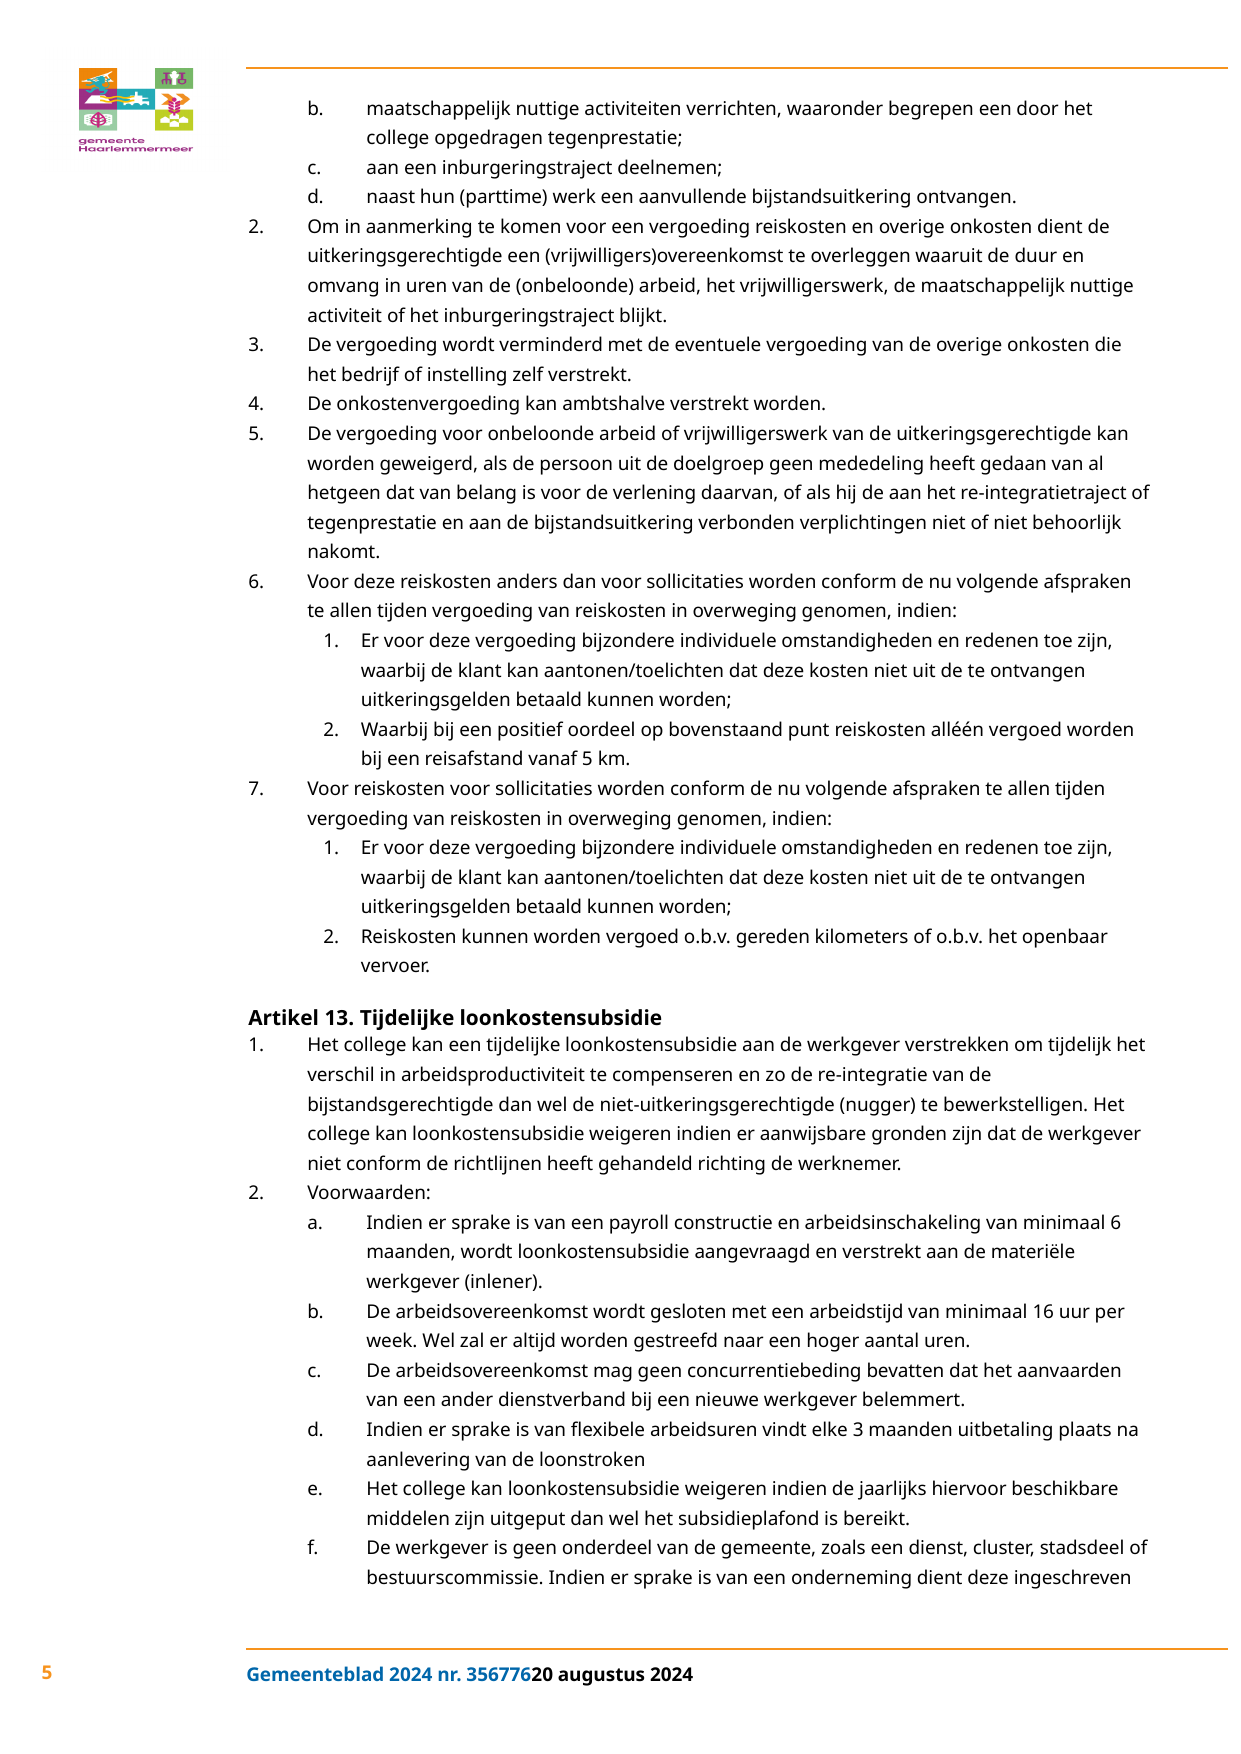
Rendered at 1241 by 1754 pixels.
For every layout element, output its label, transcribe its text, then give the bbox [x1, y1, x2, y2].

list Er voor deze vergoeding bijzondere individuele omstandigheden en redenen toe zijn, waarbij de klant kan aantonen/toelichten dat deze kosten niet uit de te ontvangen uitkeringsgelden betaald kunnen worden; [323, 627, 1152, 712]
list Het college kan een tijdelijke loonkostensubsidie aan de werkgever verstrekken om tijdelijk het verschil in arbeidsproductiviteit te compenseren en zo de re-integratie van de bijstandsgerechtigde dan wel de niet-uitkeringsgerechtigde (nugger) te bewerkstelligen. Het college kan loonkostensubsidie weigeren indien er aanwijsbare gronden zijn dat de werkgever niet conform de richtlijnen heeft gehandeld richting de werknemer. [248, 1032, 1152, 1176]
list De arbeidsovereenkomst mag geen concurrentiebeding bevatten dat het aanvaarden van een ander dienstverband bij een nieuwe werkgever belemmert. [307, 1357, 1152, 1412]
text Artikel 13. Tijdelijke loonkostensubsidie [248, 1003, 1152, 1032]
list Indien er sprake is van flexibele arbeidsuren vindt elke 3 maanden uitbetaling plaats na aanlevering van de loonstroken [307, 1416, 1152, 1471]
list Indien er sprake is van een payroll constructie en arbeidsinschakeling van minimaal 6 maanden, wordt loonkostensubsidie aangevraagd en verstrekt aan de materiële werkgever (inlener). [307, 1209, 1152, 1294]
list De onkostenvergoeding kan ambtshalve verstrekt worden. [248, 391, 1152, 416]
list Voorwaarden: [248, 1179, 1152, 1205]
list De vergoeding wordt verminderd met de eventuele vergoeding van de overige onkosten die het bedrijf of instelling zelf verstrekt. [248, 331, 1152, 387]
list De vergoeding voor onbeloonde arbeid of vrijwilligerswerk van de uitkeringsgerechtigde kan worden geweigerd, als de persoon uit de doelgroep geen mededeling heeft gedaan van al hetgeen dat van belang is voor de verlening daarvan, of als hij de aan het re-integratietraject of tegenprestatie en aan de bijstandsuitkering verbonden verplichtingen niet of niet behoorlijk nakomt. [248, 420, 1152, 564]
list aan een inburgeringstraject deelnemen; [307, 154, 1152, 180]
list Voor reiskosten voor sollicitaties worden conform de nu volgende afspraken te allen tijden vergoeding van reiskosten in overweging genomen, indien: [248, 775, 1152, 831]
list Het college kan loonkostensubsidie weigeren indien de jaarlijks hiervoor beschikbare middelen zijn uitgeput dan wel het subsidieplafond is bereikt. [307, 1475, 1152, 1531]
list De arbeidsovereenkomst wordt gesloten met een arbeidstijd van minimaal 16 uur per week. Wel zal er altijd worden gestreefd naar een hoger aantal uren. [307, 1298, 1152, 1353]
list Voor deze reiskosten anders dan voor sollicitaties worden conform de nu volgende afspraken te allen tijden vergoeding van reiskosten in overweging genomen, indien: [248, 568, 1152, 623]
list Waarbij bij een positief oordeel op bovenstaand punt reiskosten alléén vergoed worden bij een reisafstand vanaf 5 km. [323, 716, 1152, 771]
list Om in aanmerking te komen voor een vergoeding reiskosten en overige onkosten dient de uitkeringsgerechtigde een (vrijwilligers)overeenkomst te overleggen waaruit de duur en omvang in uren van de (onbeloonde) arbeid, het vrijwilligerswerk, de maatschappelijk nuttige activiteit of het inburgeringstraject blijkt. [248, 213, 1152, 328]
picture [41, 47, 231, 172]
list naast hun (parttime) werk een aanvullende bijstandsuitkering ontvangen. [307, 183, 1152, 209]
list maatschappelijk nuttige activiteiten verrichten, waaronder begrepen een door het college opgedragen tegenprestatie; [307, 95, 1152, 150]
list De werkgever is geen onderdeel van de gemeente, zoals een dienst, cluster, stadsdeel of bestuurscommissie. Indien er sprake is van een onderneming dient deze ingeschreven [307, 1534, 1152, 1590]
list Reiskosten kunnen worden vergoed o.b.v. gereden kilometers of o.b.v. het openbaar vervoer. [323, 923, 1152, 978]
list Er voor deze vergoeding bijzondere individuele omstandigheden en redenen toe zijn, waarbij de klant kan aantonen/toelichten dat deze kosten niet uit de te ontvangen uitkeringsgelden betaald kunnen worden; [323, 834, 1152, 919]
